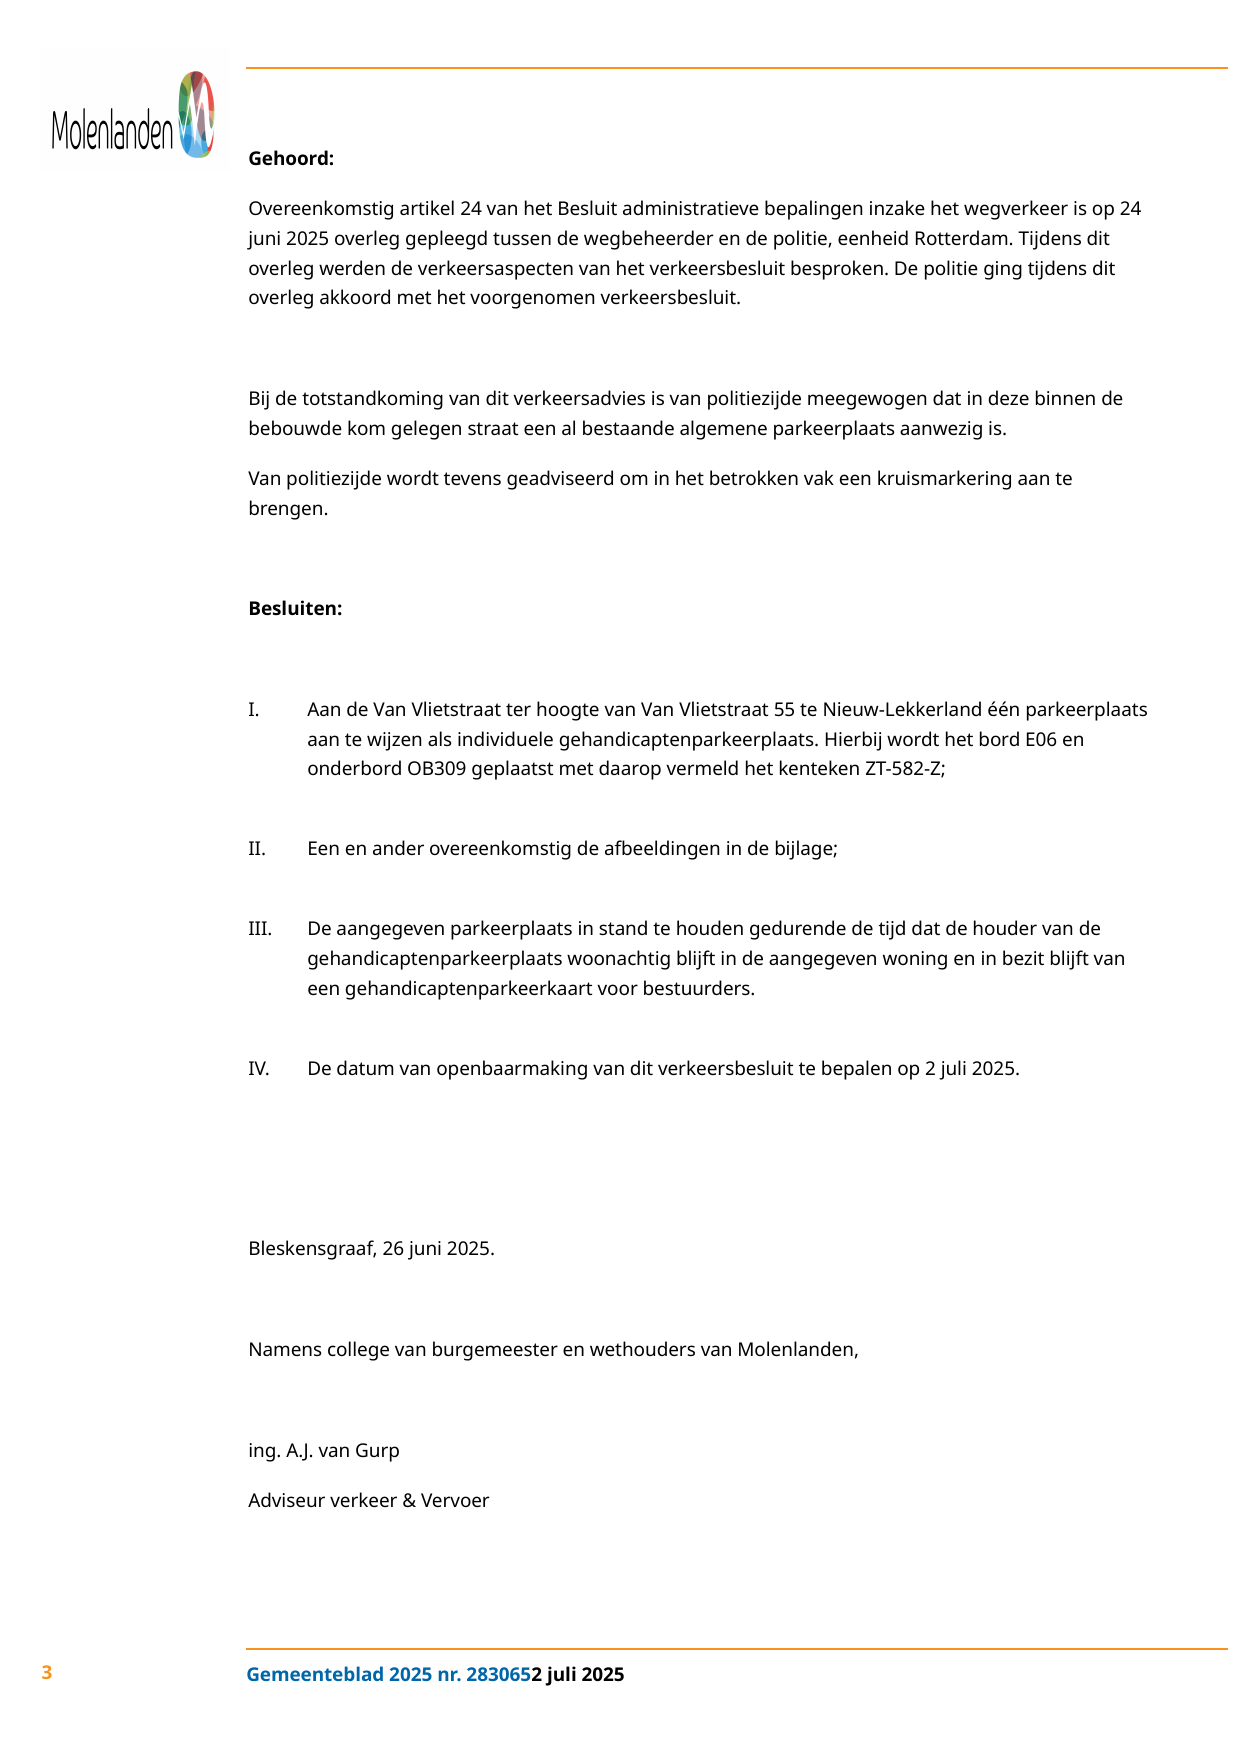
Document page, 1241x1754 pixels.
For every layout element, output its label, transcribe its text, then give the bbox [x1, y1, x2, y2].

text Overeenkomstig artikel 24 van het Besluit administratieve bepalingen inzake het wegverkeer is op 24 juni 2025 overleg gepleegd tussen de wegbeheerder en de politie, eenheid Rotterdam. Tijdens dit overleg werden de verkeersaspecten van het verkeersbesluit besproken. De politie ging tijdens dit overleg akkoord met het voorgenomen verkeersbesluit. [248, 196, 1152, 310]
list De datum van openbaarmaking van dit verkeersbesluit te bepalen op 2 juli 2025. [248, 1055, 1152, 1081]
text ing. A.J. van Gurp [248, 1437, 1152, 1463]
list Aan de Van Vlietstraat ter hoogte van Van Vlietstraat 55 te Nieuw-Lekkerland één parkeerplaats aan te wijzen als individuele gehandicaptenparkeerplaats. Hierbij wordt het bord E06 en onderbord OB309 geplaatst met daarop vermeld het kenteken ZT-582-Z; [248, 696, 1152, 781]
list Een en ander overeenkomstig de afbeeldingen in de bijlage; [248, 836, 1152, 861]
text Besluiten: [248, 596, 1152, 621]
text Bleskensgraaf, 26 juni 2025. [248, 1236, 1152, 1261]
text Bij de totstandkoming van dit verkeersadvies is van politiezijde meegewogen dat in deze binnen de bebouwde kom gelegen straat een al bestaande algemene parkeerplaats aanwezig is. [248, 385, 1152, 441]
text Namens college van burgemeester en wethouders van Molenlanden, [248, 1336, 1152, 1362]
text Adviseur verkeer & Vervoer [248, 1488, 1152, 1513]
list De aangegeven parkeerplaats in stand te houden gedurende de tijd dat de houder van de gehandicaptenparkeerplaats woonachtig blijft in de aangegeven woning en in bezit blijft van een gehandicaptenparkeerkaart voor bestuurders. [248, 916, 1152, 1001]
text Gehoord: [248, 145, 1152, 171]
text Van politiezijde wordt tevens geadviseerd om in het betrokken vak een kruismarkering aan te brengen. [248, 465, 1152, 521]
picture [41, 47, 231, 172]
